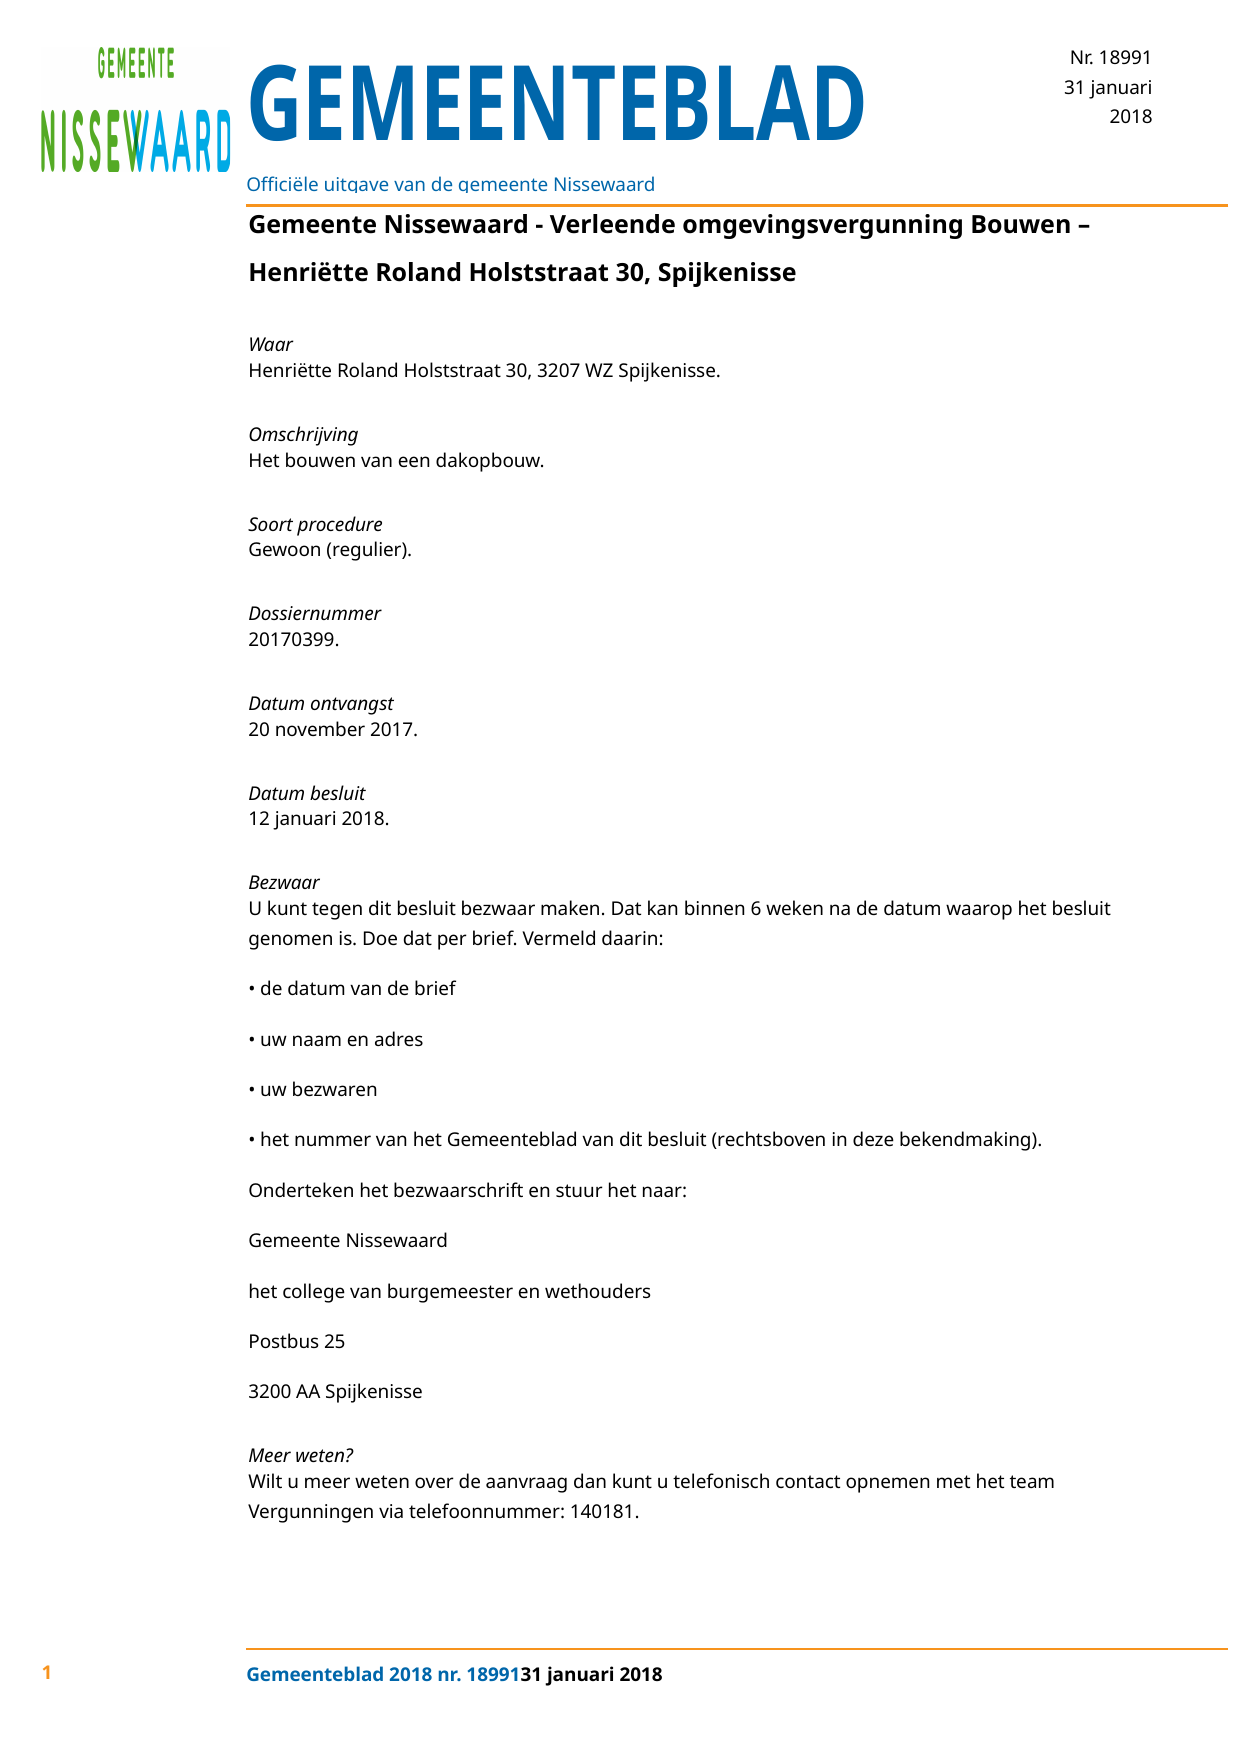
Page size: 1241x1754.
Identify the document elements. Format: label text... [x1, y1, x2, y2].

text Postbus 25 [248, 1328, 1152, 1354]
text het college van burgemeester en wethouders [248, 1278, 1152, 1303]
text • uw naam en adres [248, 1026, 1152, 1051]
text Gemeente Nissewaard - Verleende omgevingsvergunning Bouwen – Henriëtte Roland Holststraat 30, Spijkenisse [248, 207, 1152, 288]
picture [201, 122, 206, 138]
text 12 januari 2018. [248, 806, 1152, 831]
text Datum ontvangst [248, 690, 1152, 716]
text 3200 AA Spijkenisse [248, 1379, 1152, 1404]
text Soort procedure [248, 511, 1152, 537]
text U kunt tegen dit besluit bezwaar maken. Dat kan binnen 6 weken na de datum waarop het besluit genomen is. Doe dat per brief. Vermeld daarin: [248, 895, 1152, 951]
text Wilt u meer weten over de aanvraag dan kunt u telefonisch contact opnemen met het team Vergunningen via telefoonnummer: 140181. [248, 1468, 1152, 1524]
picture [154, 157, 165, 172]
picture [200, 151, 206, 172]
text • het nummer van het Gemeenteblad van dit besluit (rechtsboven in deze bekendmaking). [248, 1127, 1152, 1152]
text 20 november 2017. [248, 716, 1152, 742]
text • de datum van de brief [248, 975, 1152, 1001]
text Gewoon (regulier). [248, 537, 1152, 562]
picture [41, 47, 231, 172]
picture [176, 157, 187, 172]
text Datum besluit [248, 780, 1152, 806]
text Dossiernummer [248, 601, 1152, 626]
text Onderteken het bezwaarschrift en stuur het naar: [248, 1177, 1152, 1203]
text Gemeente Nissewaard [248, 1227, 1152, 1253]
text 20170399. [248, 626, 1152, 652]
text Waar [248, 331, 1152, 357]
text Henriëtte Roland Holststraat 30, 3207 WZ Spijkenisse. [248, 357, 1152, 383]
picture [222, 122, 227, 160]
text Meer weten? [248, 1443, 1152, 1468]
text • uw bezwaren [248, 1076, 1152, 1102]
text Het bouwen van een dakopbouw. [248, 447, 1152, 473]
text Omschrijving [248, 421, 1152, 447]
text Bezwaar [248, 869, 1152, 895]
